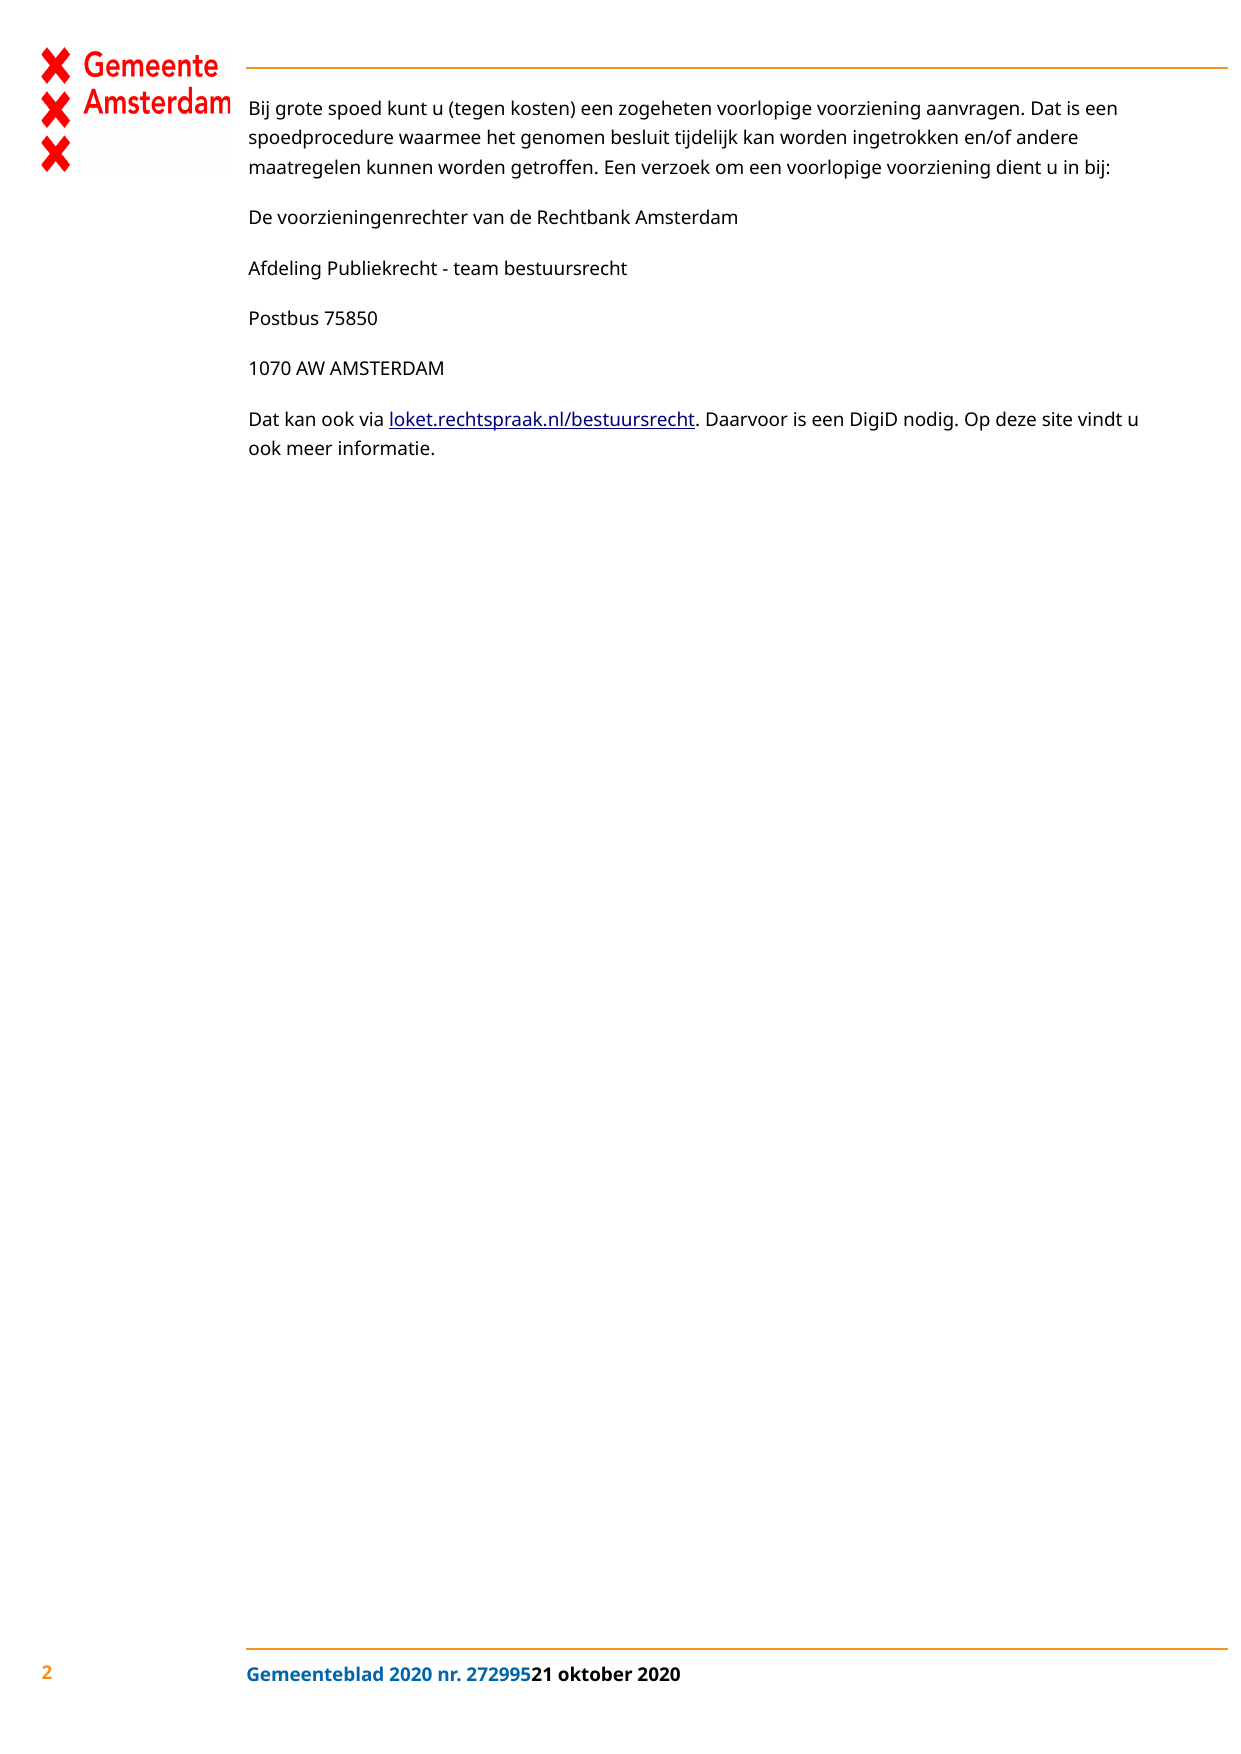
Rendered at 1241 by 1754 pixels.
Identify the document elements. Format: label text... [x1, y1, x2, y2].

text Postbus 75850 [248, 305, 1152, 331]
text Afdeling Publiekrecht - team bestuursrecht [248, 255, 1152, 281]
picture [41, 47, 231, 172]
text Bij grote spoed kunt u (tegen kosten) een zogeheten voorlopige voorziening aanvragen. Dat is een spoedprocedure waarmee het genomen besluit tijdelijk kan worden ingetrokken en/of andere maatregelen kunnen worden getroffen. Een verzoek om een voorlopige voorziening dient u in bij: [248, 95, 1152, 180]
text De voorzieningenrechter van de Rechtbank Amsterdam [248, 204, 1152, 230]
text Dat kan ook via loket.rechtspraak.nl/bestuursrecht. Daarvoor is een DigiD nodig. Op deze site vindt u ook meer informatie. [248, 406, 1152, 461]
text 1070 AW AMSTERDAM [248, 356, 1152, 381]
